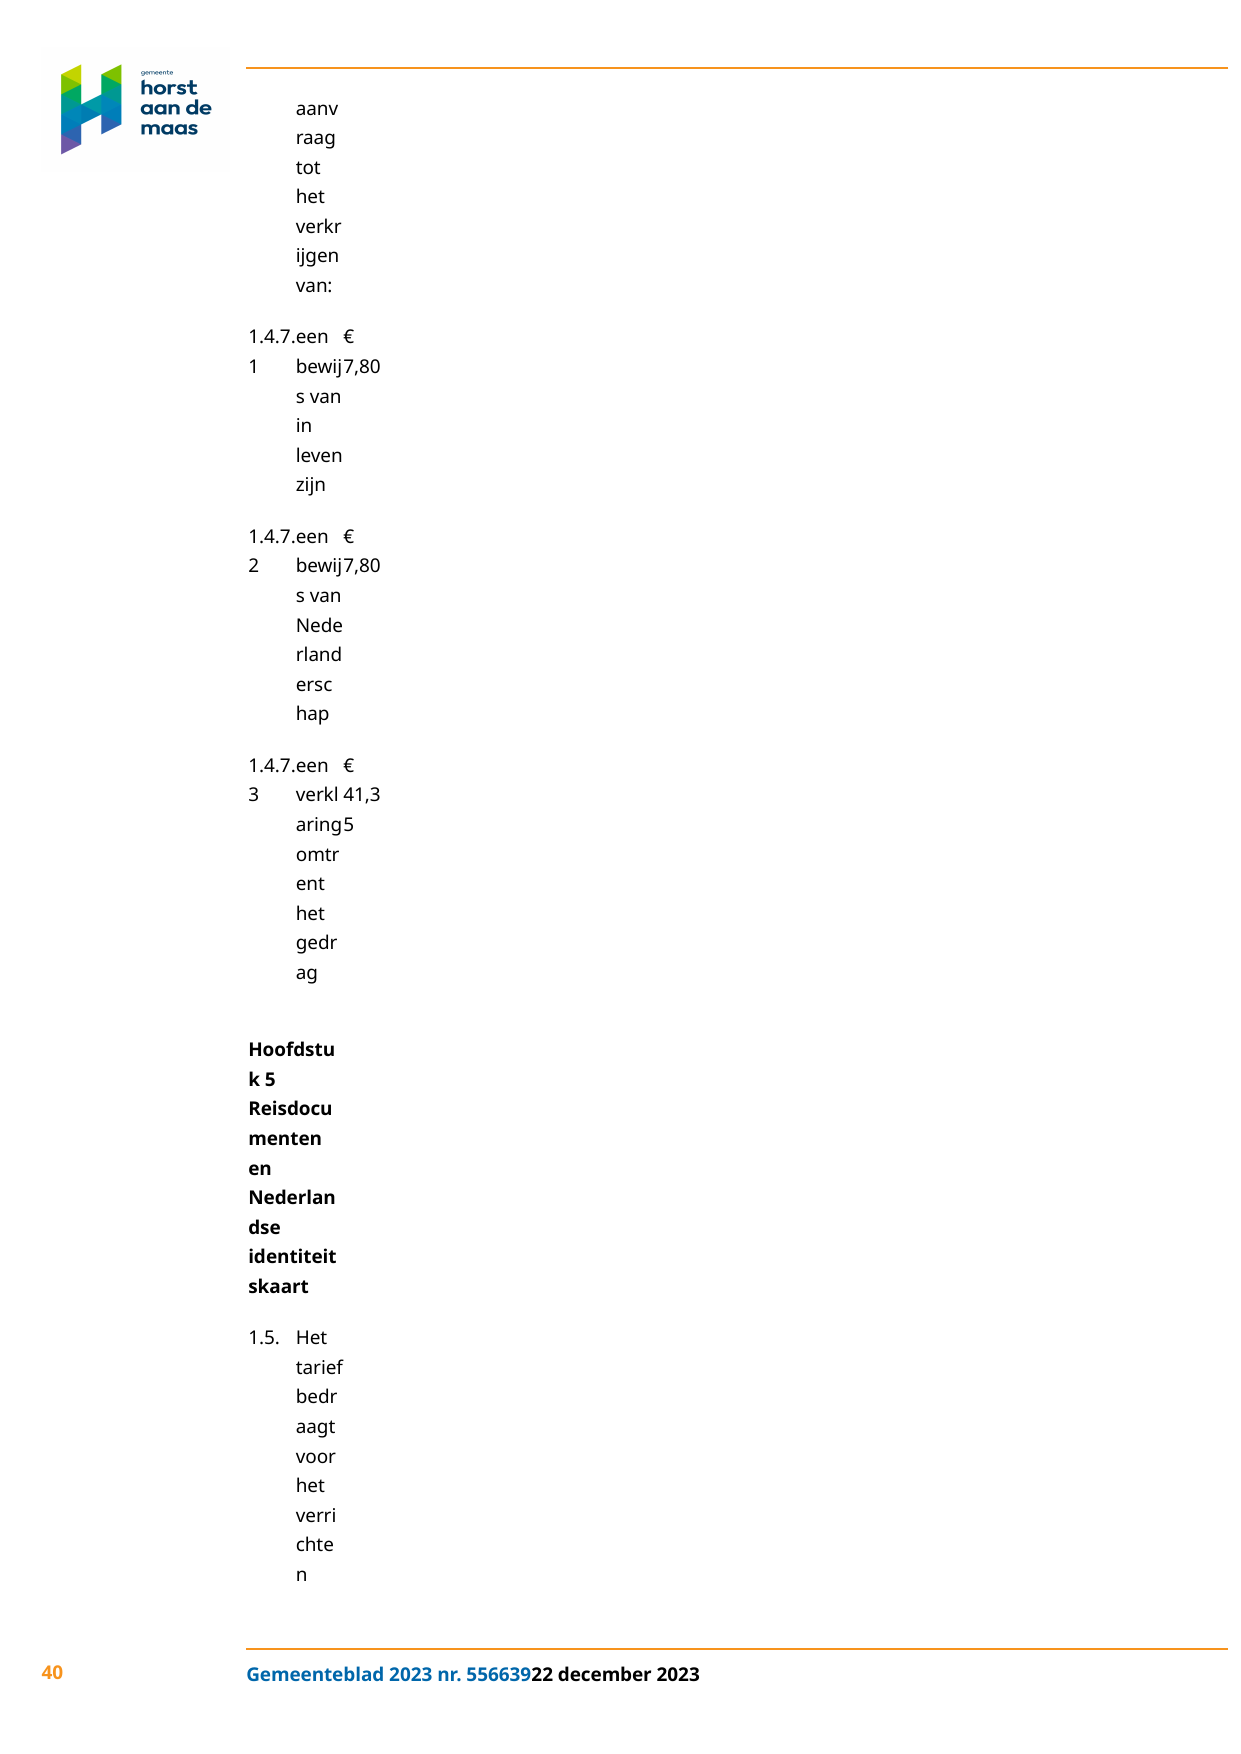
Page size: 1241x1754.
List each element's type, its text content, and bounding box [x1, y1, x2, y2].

table_cell [296, 298, 343, 324]
table_cell [248, 985, 296, 1011]
table_cell [343, 726, 391, 752]
table_cell Hoofdstuk 5 Reisdocumenten en Nederlandse identiteitskaart [248, 1036, 343, 1299]
table_cell [248, 1299, 296, 1324]
table_cell [296, 1011, 343, 1036]
table_cell [343, 298, 391, 324]
table_cell [296, 726, 343, 752]
table_cell [248, 298, 296, 324]
table_cell [343, 1036, 391, 1299]
table_cell [343, 1011, 391, 1036]
table_cell 1.4.7.3 [248, 752, 296, 985]
table_cell [248, 726, 296, 752]
table_cell [343, 1299, 391, 1324]
table_cell [343, 1325, 391, 1587]
table_cell een bewijs van Nederlanderschap [296, 523, 343, 726]
table_cell 1.4.7.1 [248, 324, 296, 497]
table_cell Het tarief bedraagt voor het verrichten [296, 1325, 343, 1587]
table_cell [296, 985, 343, 1011]
table_cell [343, 498, 391, 523]
table_cell een bewijs van in leven zijn [296, 324, 343, 497]
table_cell [248, 95, 296, 298]
table_cell 1.5. [248, 1325, 296, 1587]
table_cell [343, 95, 391, 298]
table_cell € 7,80 [343, 324, 391, 497]
table_cell [296, 498, 343, 523]
table_cell [248, 1011, 296, 1036]
table_cell € 7,80 [343, 523, 391, 726]
picture [41, 47, 231, 172]
table_cell een verklaring omtrent het gedrag [296, 752, 343, 985]
table_cell 1.4.7.2 [248, 523, 296, 726]
table_cell [248, 498, 296, 523]
table_cell € 41,35 [343, 752, 391, 985]
table_cell [343, 985, 391, 1011]
table_cell [296, 1299, 343, 1324]
table_cell aanvraag tot het verkrijgen van: [296, 95, 343, 298]
